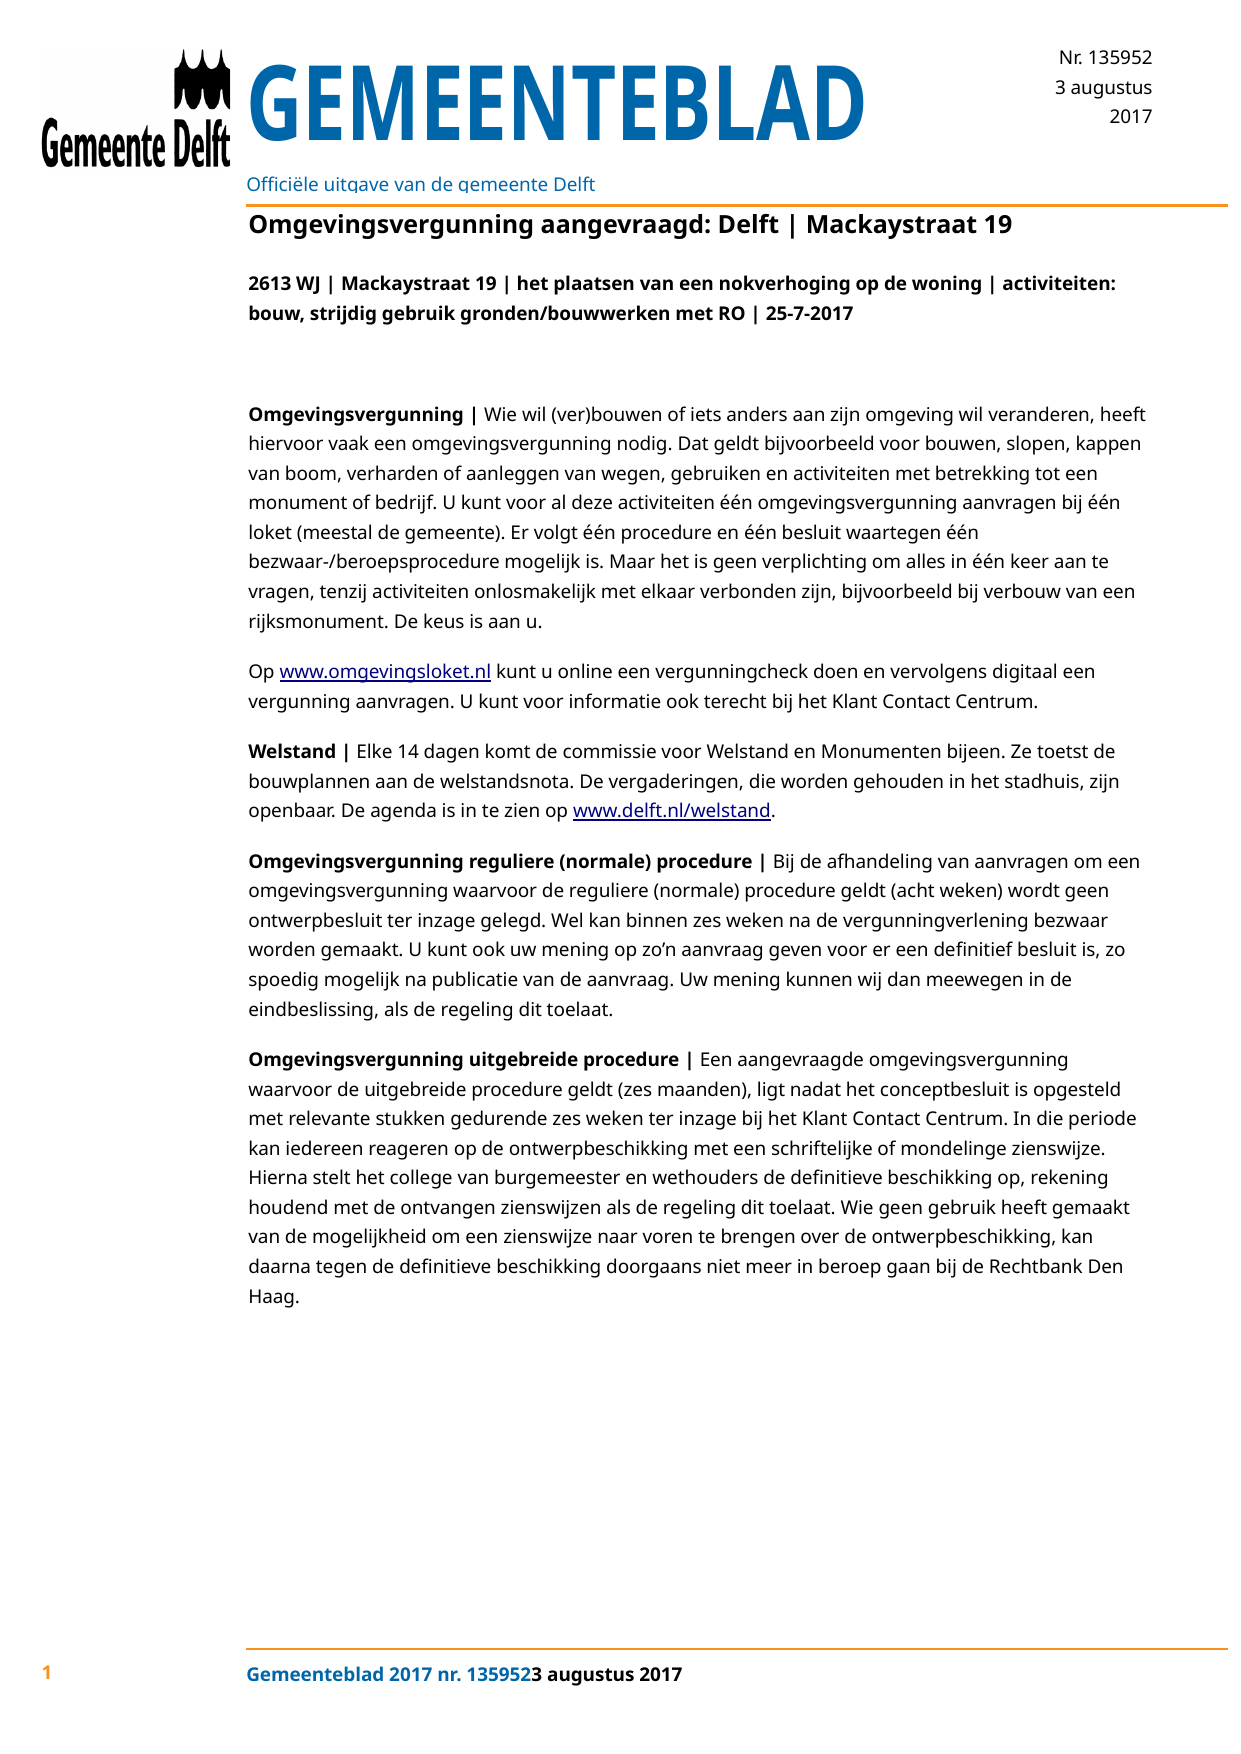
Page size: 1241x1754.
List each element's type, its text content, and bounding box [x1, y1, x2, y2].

text 2613 WJ | Mackaystraat 19 | het plaatsen van een nokverhoging op de woning | activiteiten: bouw, strijdig gebruik gronden/bouwwerken met RO | 25-7-2017 [248, 270, 1152, 326]
text Op www.omgevingsloket.nl kunt u online een vergunningcheck doen en vervolgens digitaal een vergunning aanvragen. U kunt voor informatie ook terecht bij het Klant Contact Centrum. [248, 658, 1152, 713]
text Welstand | Elke 14 dagen komt de commissie voor Welstand en Monumenten bijeen. Ze toetst de bouwplannen aan de welstandsnota. De vergaderingen, die worden gehouden in het stadhuis, zijn openbaar. De agenda is in te zien op www.delft.nl/welstand. [248, 738, 1152, 823]
text Omgevingsvergunning reguliere (normale) procedure | Bij de afhandeling van aanvragen om een omgevingsvergunning waarvoor de reguliere (normale) procedure geldt (acht weken) wordt geen ontwerpbesluit ter inzage gelegd. Wel kan binnen zes weken na de vergunningverlening bezwaar worden gemaakt. U kunt ook uw mening op zo’n aanvraag geven voor er een definitief besluit is, zo spoedig mogelijk na publicatie van de aanvraag. Uw mening kunnen wij dan meewegen in de eindbeslissing, als de regeling dit toelaat. [248, 848, 1152, 1021]
picture [41, 47, 231, 172]
text Omgevingsvergunning aangevraagd: Delft | Mackaystraat 19 [248, 207, 1152, 241]
text Omgevingsvergunning | Wie wil (ver)bouwen of iets anders aan zijn omgeving wil veranderen, heeft hiervoor vaak een omgevingsvergunning nodig. Dat geldt bijvoorbeeld voor bouwen, slopen, kappen van boom, verharden of aanleggen van wegen, gebruiken en activiteiten met betrekking tot een monument of bedrijf. U kunt voor al deze activiteiten één omgevingsvergunning aanvragen bij één loket (meestal de gemeente). Er volgt één procedure en één besluit waartegen één bezwaar-/beroepsprocedure mogelijk is. Maar het is geen verplichting om alles in één keer aan te vragen, tenzij activiteiten onlosmakelijk met elkaar verbonden zijn, bijvoorbeeld bij verbouw van een rijksmonument. De keus is aan u. [248, 401, 1152, 633]
text Omgevingsvergunning uitgebreide procedure | Een aangevraagde omgevingsvergunning waarvoor de uitgebreide procedure geldt (zes maanden), ligt nadat het conceptbesluit is opgesteld met relevante stukken gedurende zes weken ter inzage bij het Klant Contact Centrum. In die periode kan iedereen reageren op de ontwerpbeschikking met een schriftelijke of mondelinge zienswijze. Hierna stelt het college van burgemeester en wethouders de definitieve beschikking op, rekening houdend met de ontvangen zienswijzen als de regeling dit toelaat. Wie geen gebruik heeft gemaakt van de mogelijkheid om een zienswijze naar voren te brengen over de ontwerpbeschikking, kan daarna tegen de definitieve beschikking doorgaans niet meer in beroep gaan bij de Rechtbank Den Haag. [248, 1046, 1152, 1308]
